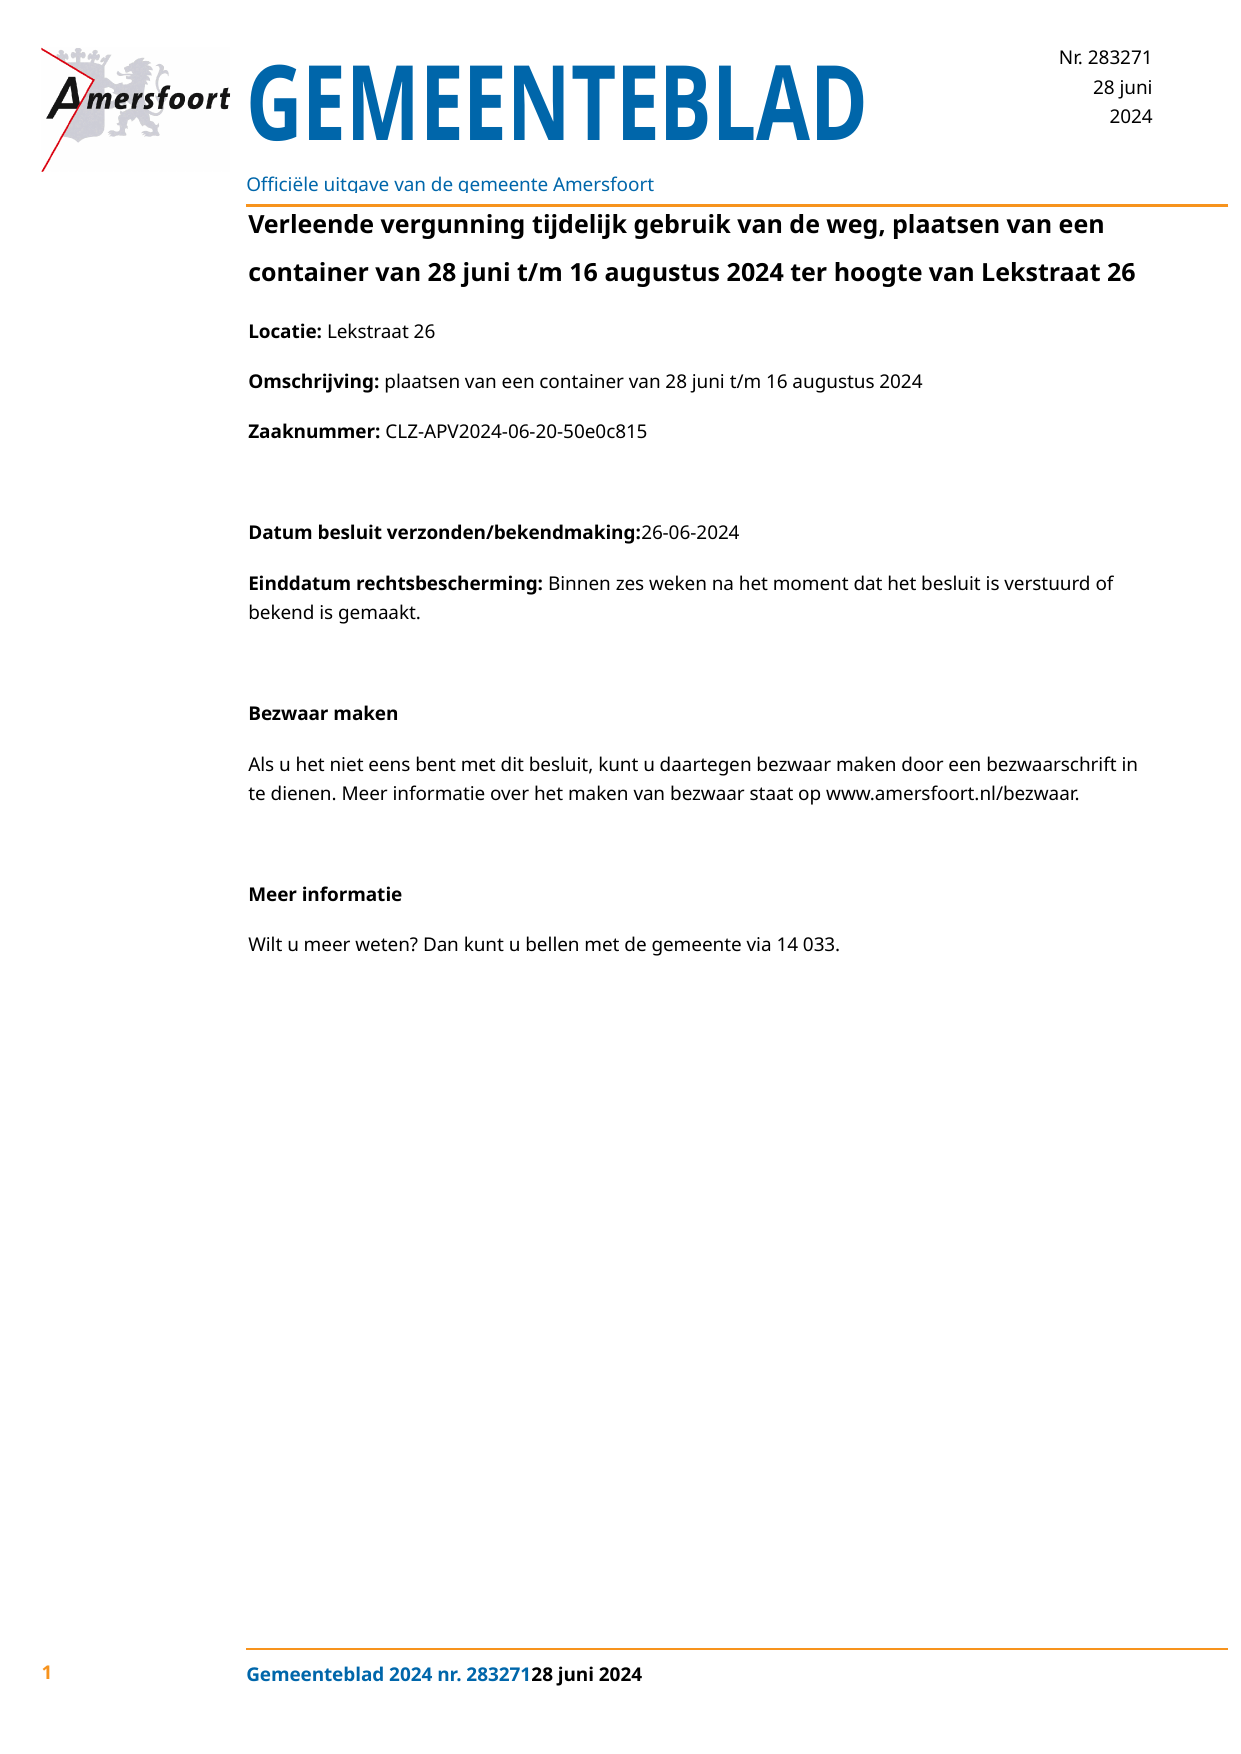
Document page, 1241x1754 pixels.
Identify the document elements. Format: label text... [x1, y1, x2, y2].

text Wilt u meer weten? Dan kunt u bellen met de gemeente via 14 033. [248, 932, 1152, 957]
picture [41, 47, 231, 172]
text Verleende vergunning tijdelijk gebruik van de weg, plaatsen van een container van 28 juni t/m 16 augustus 2024 ter hoogte van Lekstraat 26 [248, 207, 1152, 288]
text Omschrijving: plaatsen van een container van 28 juni t/m 16 augustus 2024 [248, 368, 1152, 394]
text Als u het niet eens bent met dit besluit, kunt u daartegen bezwaar maken door een bezwaarschrift in te dienen. Meer informatie over het maken van bezwaar staat op www.amersfoort.nl/bezwaar. [248, 751, 1152, 806]
text Meer informatie [248, 881, 1152, 907]
text Datum besluit verzonden/bekendmaking:26-06-2024 [248, 519, 1152, 545]
text Zaaknummer: CLZ-APV2024-06-20-50e0c815 [248, 419, 1152, 444]
text Locatie: Lekstraat 26 [248, 318, 1152, 344]
text Bezwaar maken [248, 700, 1152, 726]
text Einddatum rechtsbescherming: Binnen zes weken na het moment dat het besluit is verstuurd of bekend is gemaakt. [248, 570, 1152, 625]
